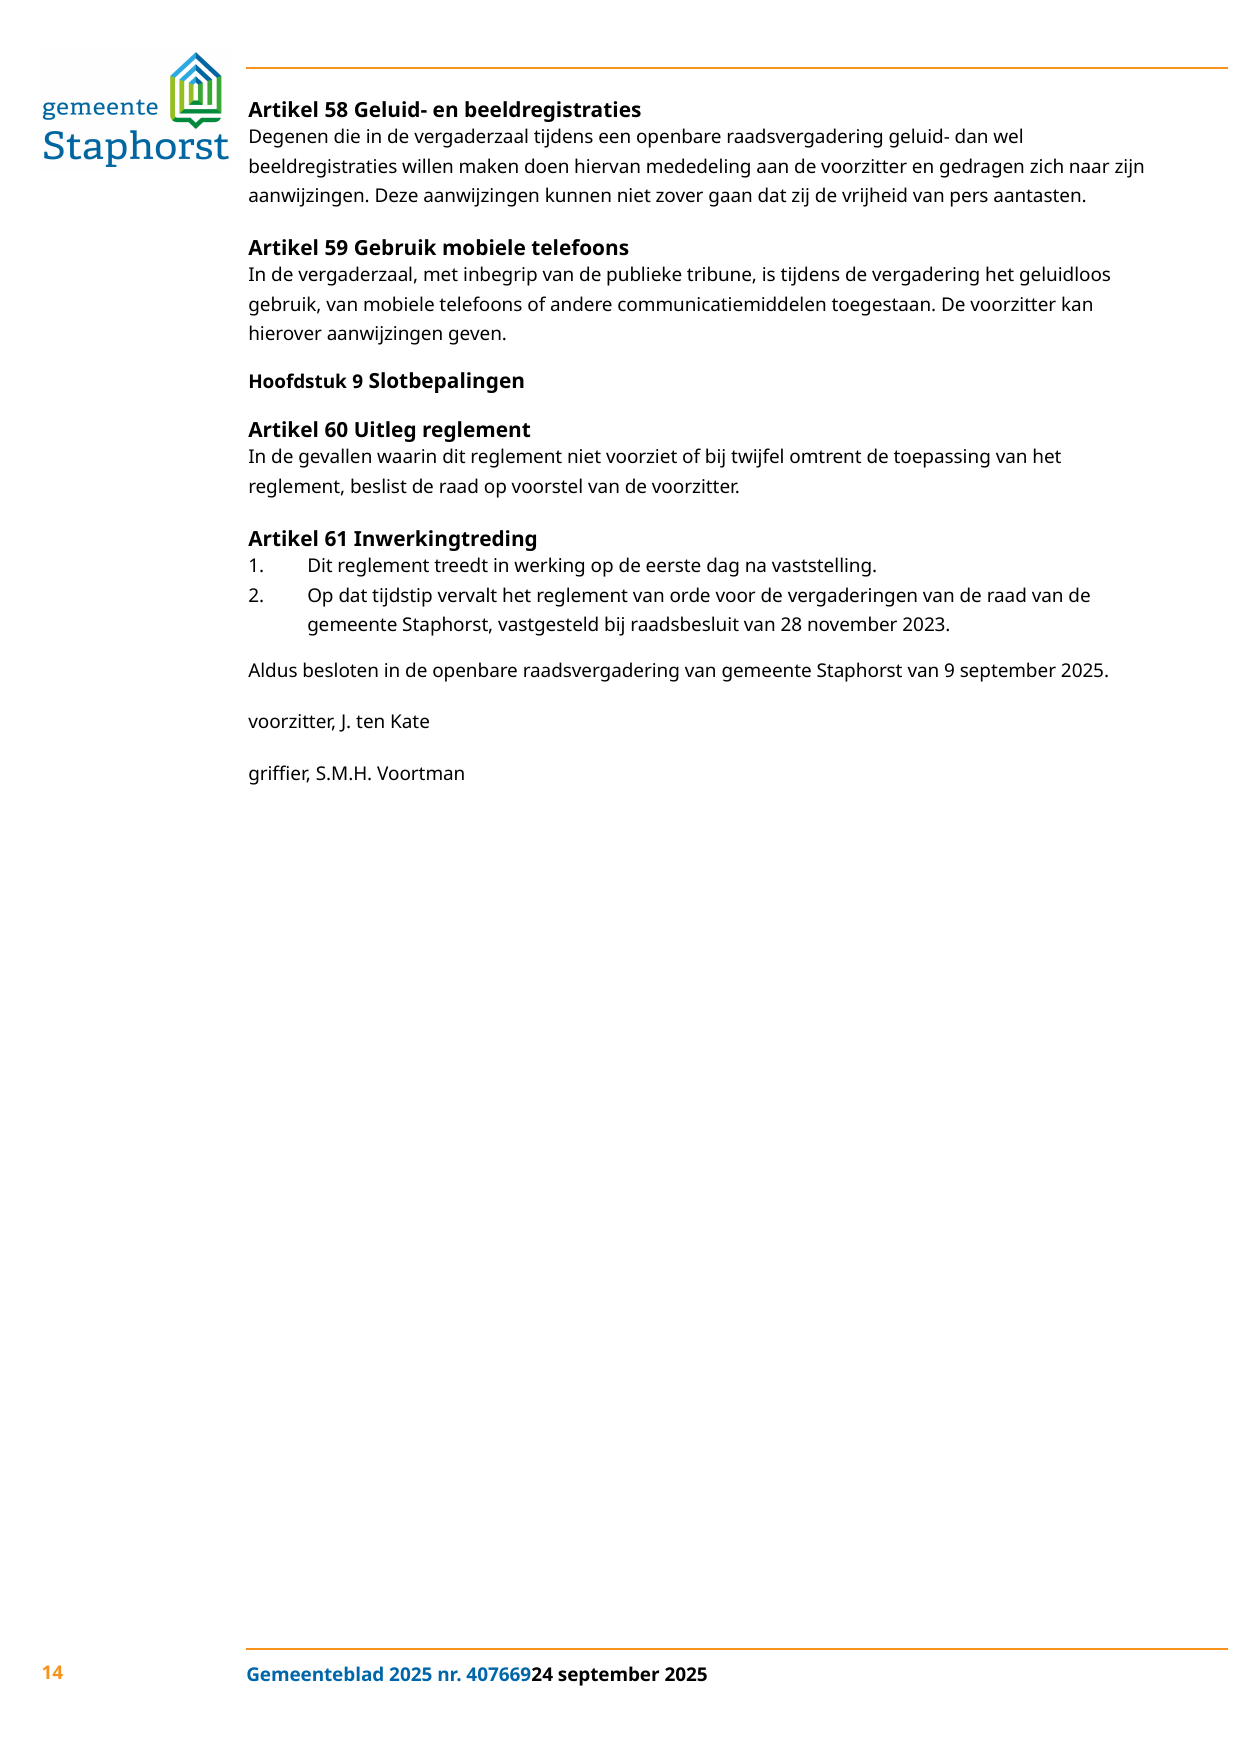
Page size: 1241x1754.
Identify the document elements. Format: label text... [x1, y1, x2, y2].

list Dit reglement treedt in werking op de eerste dag na vaststelling. [248, 552, 1152, 578]
text Artikel 59 Gebruik mobiele telefoons [248, 233, 1152, 261]
text Artikel 58 Geluid- en beeldregistraties [248, 95, 1152, 123]
text griffier, S.M.H. Voortman [248, 760, 1152, 786]
text Degenen die in de vergaderzaal tijdens een openbare raadsvergadering geluid- dan wel beeldregistraties willen maken doen hiervan mededeling aan de voorzitter en gedragen zich naar zijn aanwijzingen. Deze aanwijzingen kunnen niet zover gaan dat zij de vrijheid van pers aantasten. [248, 123, 1152, 208]
text Aldus besloten in de openbare raadsvergadering van gemeente Staphorst van 9 september 2025. [248, 657, 1152, 683]
text voorzitter, J. ten Kate [248, 708, 1152, 734]
text In de gevallen waarin dit reglement niet voorziet of bij twijfel omtrent de toepassing van het reglement, beslist de raad op voorstel van de voorzitter. [248, 444, 1152, 499]
picture [41, 47, 231, 172]
list Op dat tijdstip vervalt het reglement van orde voor de vergaderingen van de raad van de gemeente Staphorst, vastgesteld bij raadsbesluit van 28 november 2023. [248, 582, 1152, 637]
text In de vergaderzaal, met inbegrip van de publieke tribune, is tijdens de vergadering het geluidloos gebruik, van mobiele telefoons of andere communicatiemiddelen toegestaan. De voorzitter kan hierover aanwijzingen geven. [248, 261, 1152, 346]
text Hoofdstuk 9 Slotbepalingen [248, 366, 1152, 394]
text Artikel 60 Uitleg reglement [248, 415, 1152, 444]
text Artikel 61 Inwerkingtreding [248, 524, 1152, 552]
